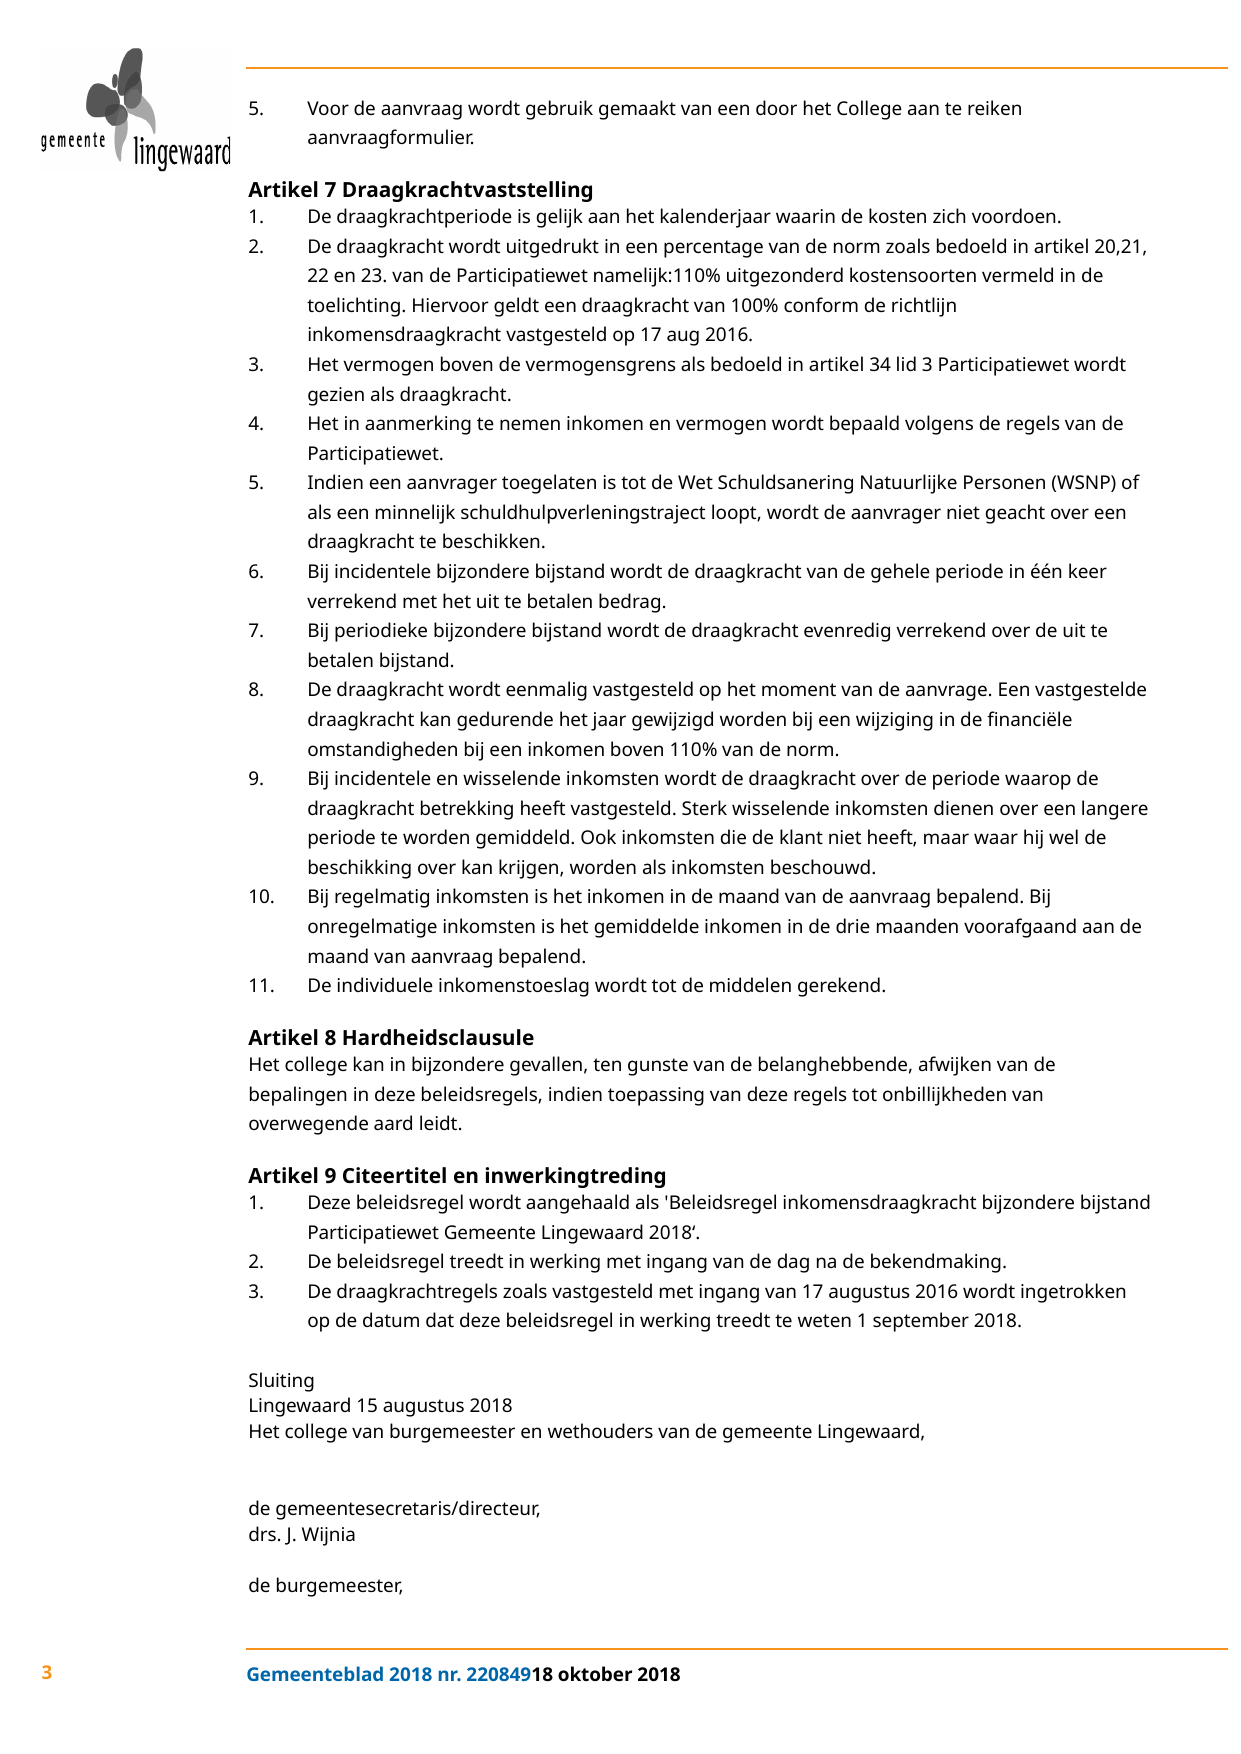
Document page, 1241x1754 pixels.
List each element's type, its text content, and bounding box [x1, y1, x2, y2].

list De draagkracht wordt eenmalig vastgesteld op het moment van de aanvrage. Een vastgestelde draagkracht kan gedurende het jaar gewijzigd worden bij een wijziging in de financiële omstandigheden bij een inkomen boven 110% van de norm. [248, 677, 1152, 761]
list Voor de aanvraag wordt gebruik gemaakt van een door het College aan te reiken aanvraagformulier. [248, 95, 1152, 150]
list Indien een aanvrager toegelaten is tot de Wet Schuldsanering Natuurlijke Personen (WSNP) of als een minnelijk schuldhulpverleningstraject loopt, wordt de aanvrager niet geacht over een draagkracht te beschikken. [248, 469, 1152, 554]
text Artikel 9 Citeertitel en inwerkingtreding [248, 1161, 1152, 1189]
list De individuele inkomenstoeslag wordt tot de middelen gerekend. [248, 972, 1152, 998]
list Deze beleidsregel wordt aangehaald als 'Beleidsregel inkomensdraagkracht bijzondere bijstand Participatiewet Gemeente Lingewaard 2018‘. [248, 1189, 1152, 1244]
list Bij incidentele en wisselende inkomsten wordt de draagkracht over de periode waarop de draagkracht betrekking heeft vastgesteld. Sterk wisselende inkomsten dienen over een langere periode te worden gemiddeld. Ook inkomsten die de klant niet heeft, maar waar hij wel de beschikking over kan krijgen, worden als inkomsten beschouwd. [248, 765, 1152, 880]
text Artikel 8 Hardheidsclausule [248, 1023, 1152, 1051]
list Bij incidentele bijzondere bijstand wordt de draagkracht van de gehele periode in één keer verrekend met het uit te betalen bedrag. [248, 558, 1152, 613]
text Het college van burgemeester en wethouders van de gemeente Lingewaard, [248, 1418, 1152, 1444]
text Het college kan in bijzondere gevallen, ten gunste van de belanghebbende, afwijken van de bepalingen in deze beleidsregels, indien toepassing van deze regels tot onbillijkheden van overwegende aard leidt. [248, 1051, 1152, 1136]
picture [41, 47, 231, 172]
list Het vermogen boven de vermogensgrens als bedoeld in artikel 34 lid 3 Participatiewet wordt gezien als draagkracht. [248, 351, 1152, 406]
list Het in aanmerking te nemen inkomen en vermogen wordt bepaald volgens de regels van de Participatiewet. [248, 410, 1152, 466]
list Bij periodieke bijzondere bijstand wordt de draagkracht evenredig verrekend over de uit te betalen bijstand. [248, 617, 1152, 673]
text de gemeentesecretaris/directeur, [248, 1495, 1152, 1521]
text de burgemeester, [248, 1573, 1152, 1598]
text Lingewaard 15 augustus 2018 [248, 1392, 1152, 1418]
text drs. J. Wijnia [248, 1521, 1152, 1547]
text Artikel 7 Draagkrachtvaststelling [248, 175, 1152, 203]
list De draagkracht wordt uitgedrukt in een percentage van de norm zoals bedoeld in artikel 20,21, 22 en 23. van de Participatiewet namelijk:110% uitgezonderd kostensoorten vermeld in de toelichting. Hiervoor geldt een draagkracht van 100% conform de richtlijn inkomensdraagkracht vastgesteld op 17 aug 2016. [248, 233, 1152, 347]
text Sluiting [248, 1367, 1152, 1392]
list De beleidsregel treedt in werking met ingang van de dag na de bekendmaking. [248, 1248, 1152, 1274]
list De draagkrachtperiode is gelijk aan het kalenderjaar waarin de kosten zich voordoen. [248, 203, 1152, 229]
list De draagkrachtregels zoals vastgesteld met ingang van 17 augustus 2016 wordt ingetrokken op de datum dat deze beleidsregel in werking treedt te weten 1 september 2018. [248, 1278, 1152, 1333]
list Bij regelmatig inkomsten is het inkomen in de maand van de aanvraag bepalend. Bij onregelmatige inkomsten is het gemiddelde inkomen in de drie maanden voorafgaand aan de maand van aanvraag bepalend. [248, 884, 1152, 968]
